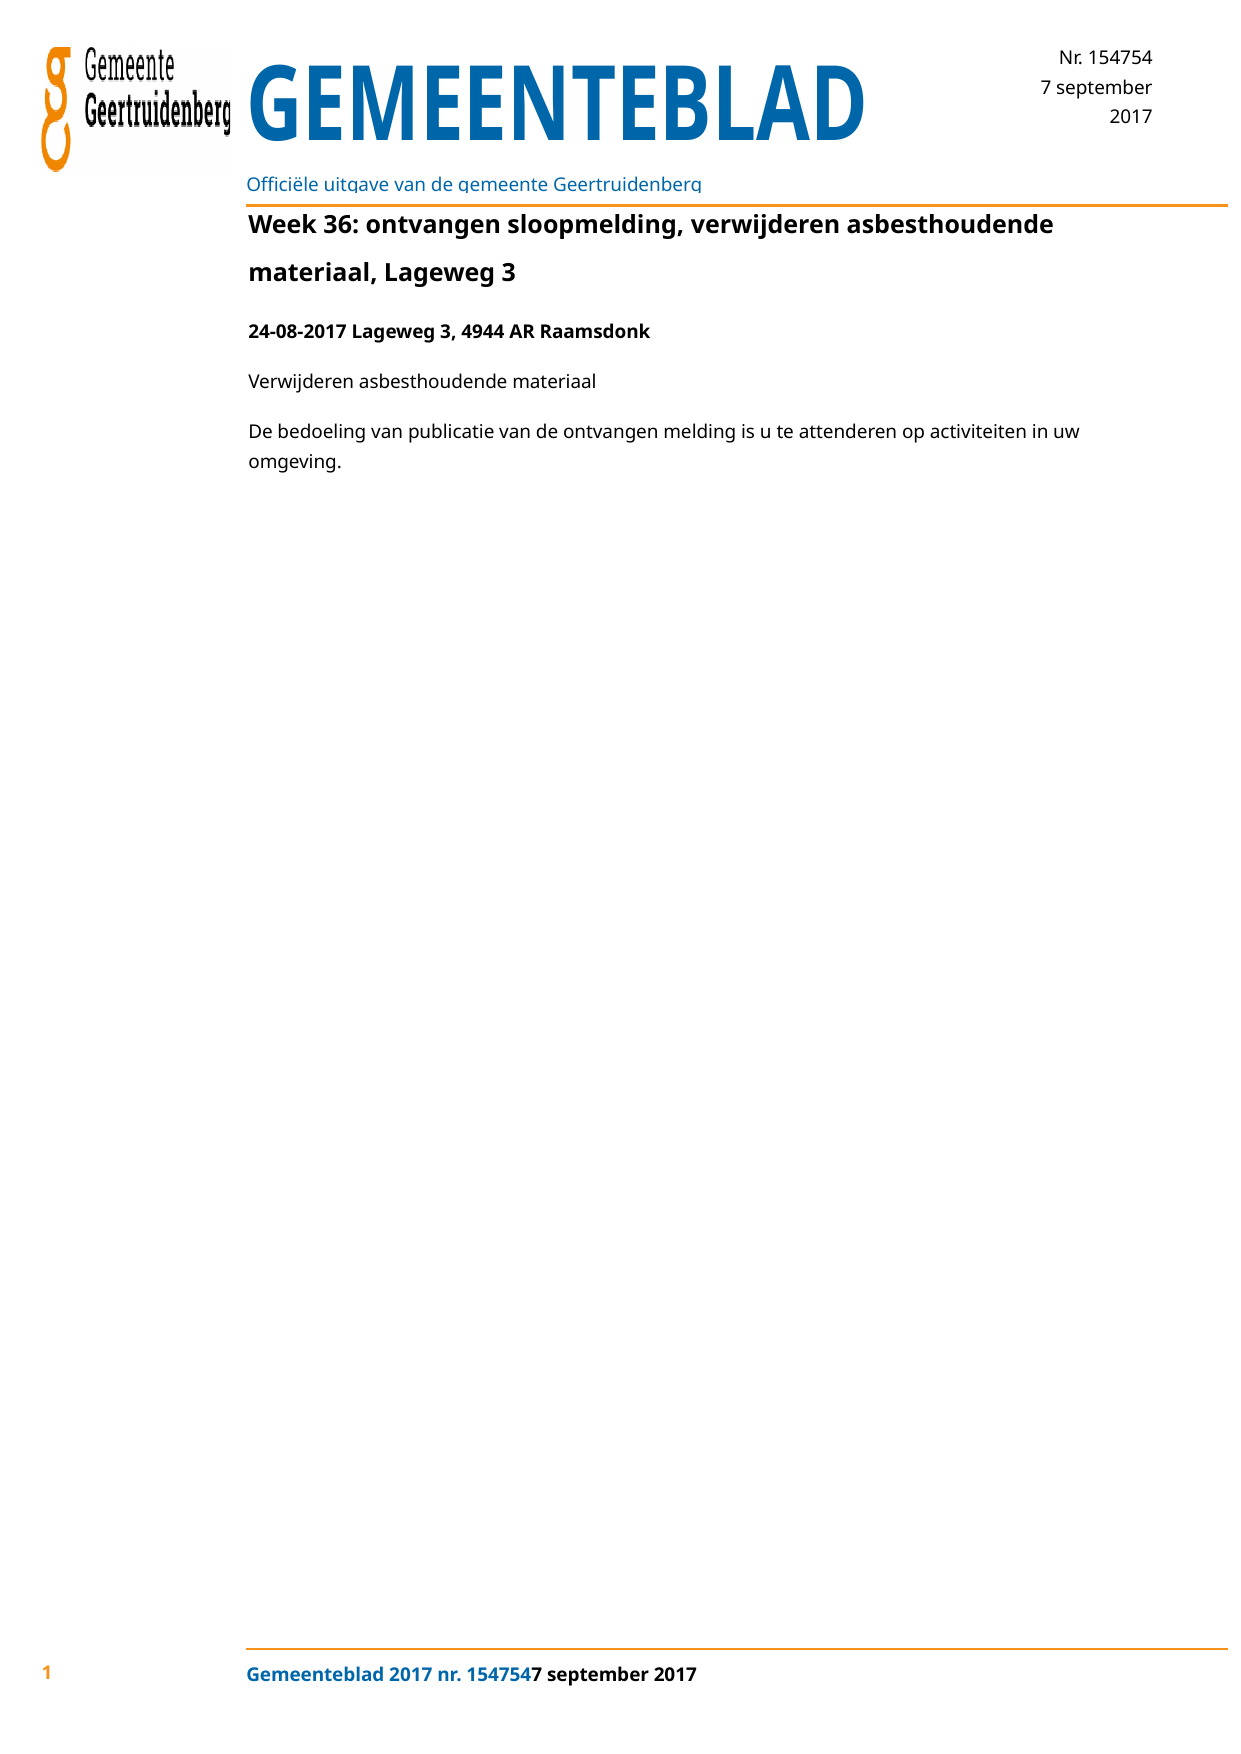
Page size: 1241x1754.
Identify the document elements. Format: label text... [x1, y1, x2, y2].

text Week 36: ontvangen sloopmelding, verwijderen asbesthoudende materiaal, Lageweg 3 [248, 207, 1152, 288]
text De bedoeling van publicatie van de ontvangen melding is u te attenderen op activiteiten in uw omgeving. [248, 419, 1152, 474]
text Verwijderen asbesthoudende materiaal [248, 368, 1152, 394]
text 24-08-2017 Lageweg 3, 4944 AR Raamsdonk [248, 318, 1152, 344]
picture [41, 47, 231, 172]
